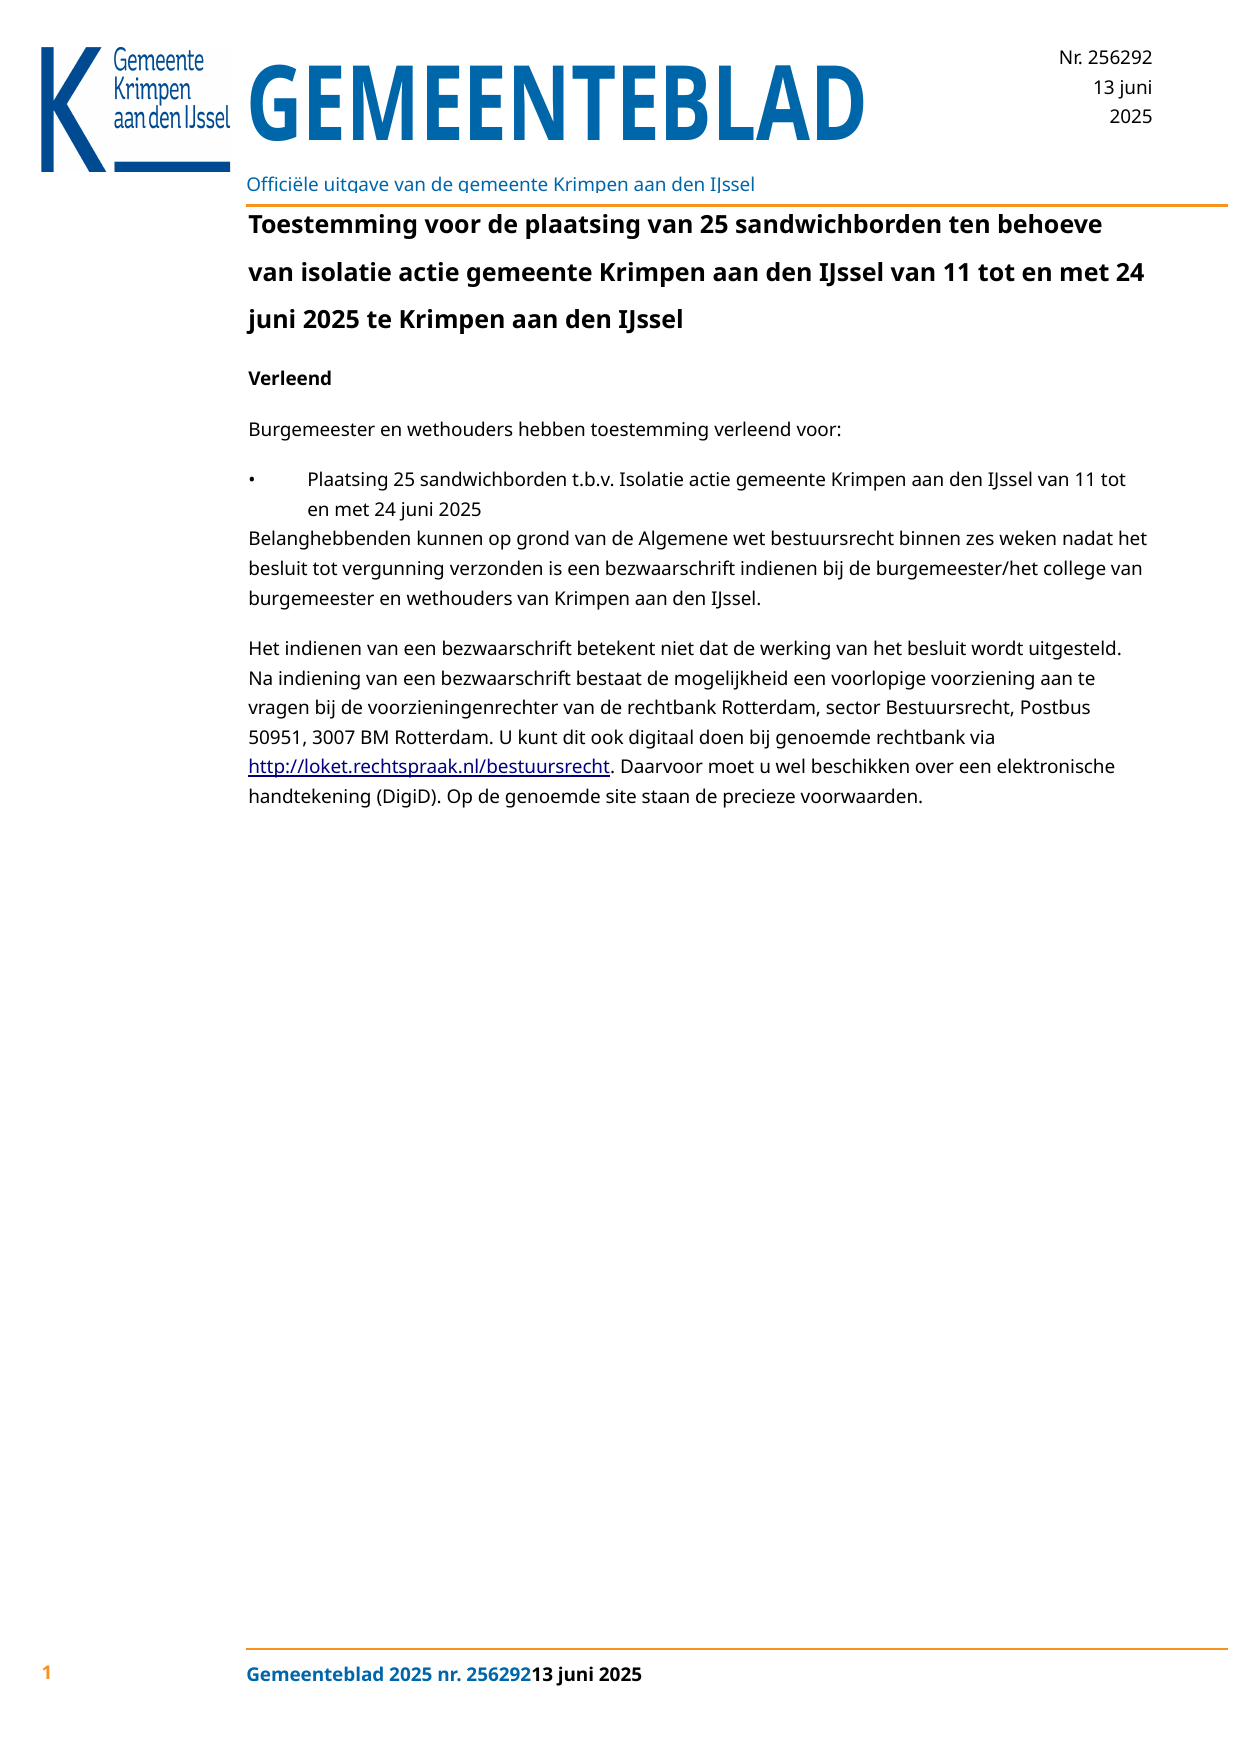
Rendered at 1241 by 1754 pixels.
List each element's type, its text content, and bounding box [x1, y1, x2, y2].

text Burgemeester en wethouders hebben toestemming verleend voor: [248, 416, 1152, 442]
picture [41, 47, 231, 172]
text Toestemming voor de plaatsing van 25 sandwichborden ten behoeve van isolatie actie gemeente Krimpen aan den IJssel van 11 tot en met 24 juni 2025 te Krimpen aan den IJssel [248, 207, 1152, 336]
text Belanghebbenden kunnen op grond van de Algemene wet bestuursrecht binnen zes weken nadat het besluit tot vergunning verzonden is een bezwaarschrift indienen bij de burgemeester/het college van burgemeester en wethouders van Krimpen aan den IJssel. [248, 526, 1152, 610]
text Het indienen van een bezwaarschrift betekent niet dat de werking van het besluit wordt uitgesteld. Na indiening van een bezwaarschrift bestaat de mogelijkheid een voorlopige voorziening aan te vragen bij de voorzieningenrechter van de rechtbank Rotterdam, sector Bestuursrecht, Postbus 50951, 3007 BM Rotterdam. U kunt dit ook digitaal doen bij genoemde rechtbank via http://loket.rechtspraak.nl/bestuursrecht. Daarvoor moet u wel beschikken over een elektronische handtekening (DigiD). Op de genoemde site staan de precieze voorwaarden. [248, 635, 1152, 809]
text Verleend [248, 366, 1152, 391]
list Plaatsing 25 sandwichborden t.b.v. Isolatie actie gemeente Krimpen aan den IJssel van 11 tot en met 24 juni 2025 [248, 466, 1152, 522]
